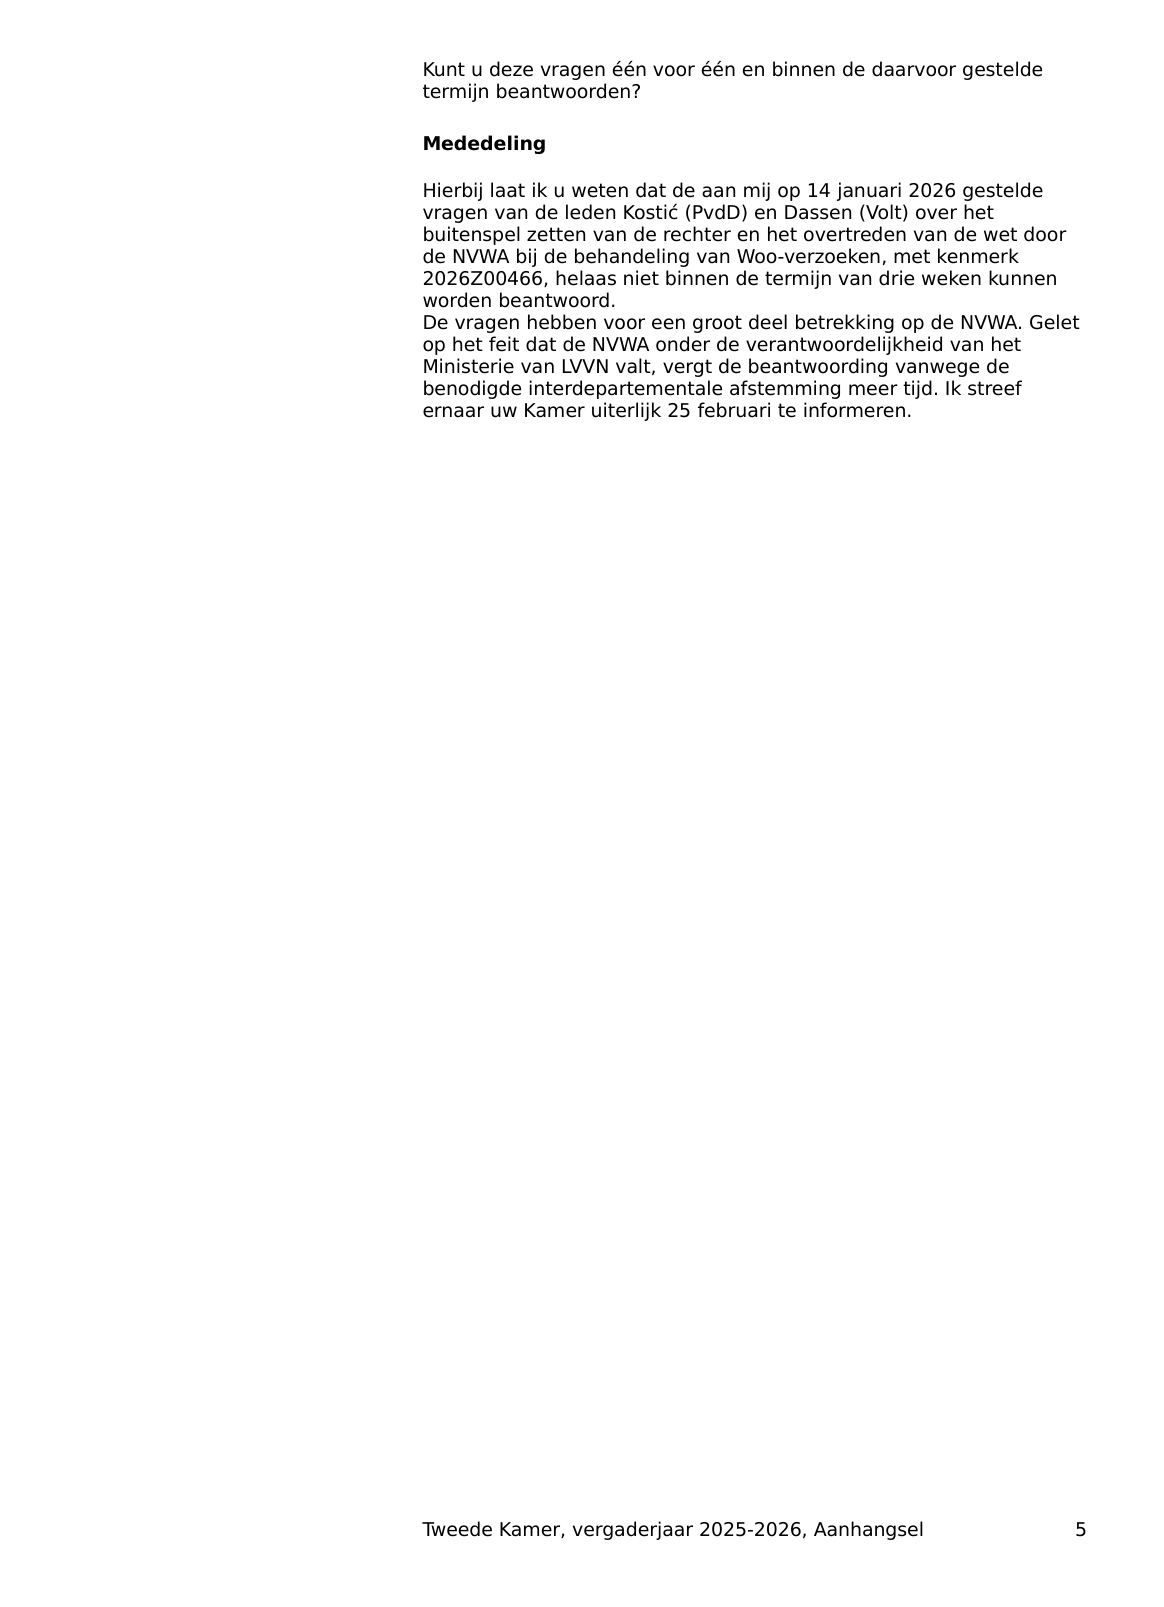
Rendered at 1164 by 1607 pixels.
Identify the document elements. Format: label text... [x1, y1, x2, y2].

text Hierbij laat ik u weten dat de aan mij op 14 januari 2026 gestelde vragen van de leden Kostić (PvdD) en Dassen (Volt) over het buitenspel zetten van de rechter en het overtreden van de wet door de NVWA bij de behandeling van Woo-verzoeken, met kenmerk 2026Z00466, helaas niet binnen de termijn van drie weken kunnen worden beantwoord. [422, 180, 1087, 312]
subtitle Mededeling [422, 133, 1087, 155]
text De vragen hebben voor een groot deel betrekking op de NVWA. Gelet op het feit dat de NVWA onder de verantwoordelijkheid van het Ministerie van LVVN valt, vergt de beantwoording vanwege de benodigde interdepartementale afstemming meer tijd. Ik streef ernaar uw Kamer uiterlijk 25 februari te informeren. [422, 312, 1087, 422]
text Kunt u deze vragen één voor één en binnen de daarvoor gestelde termijn beantwoorden? [422, 59, 1087, 103]
